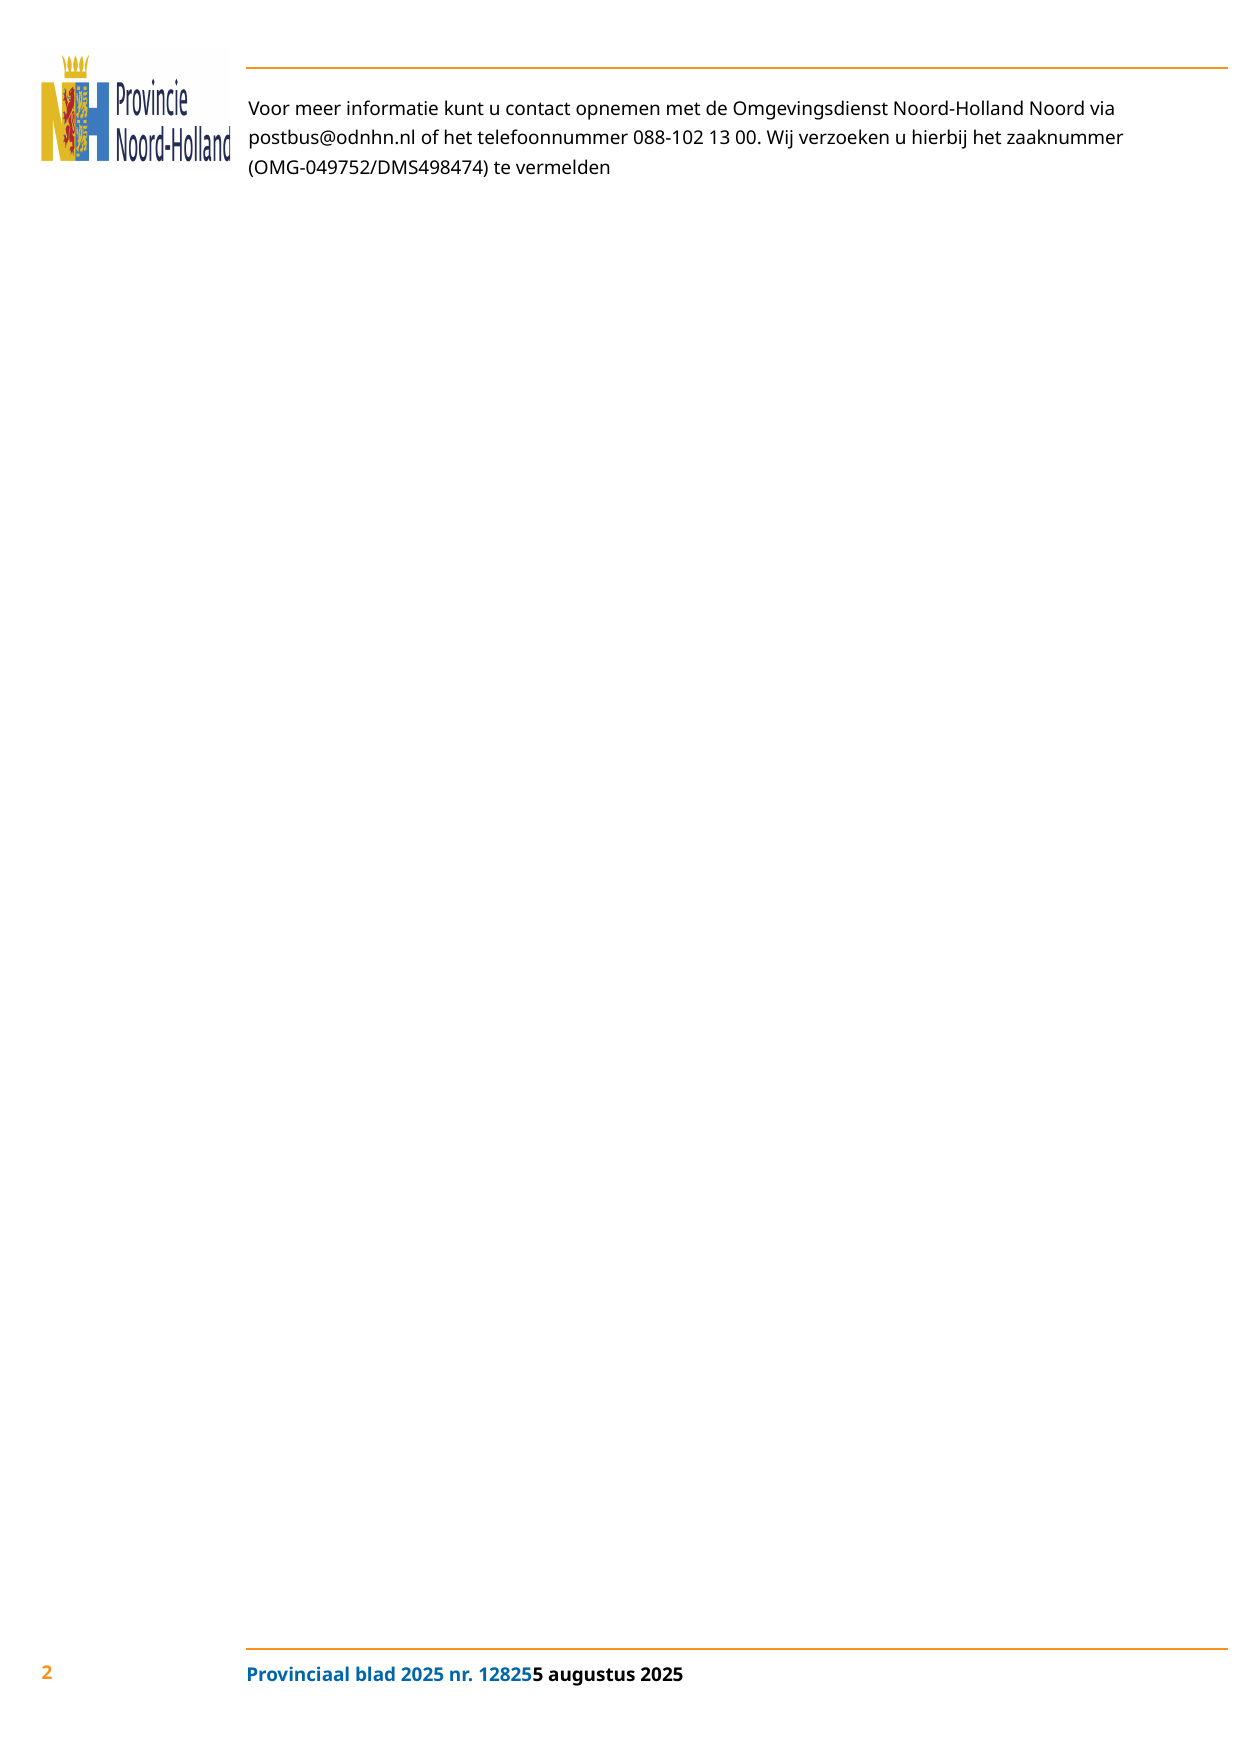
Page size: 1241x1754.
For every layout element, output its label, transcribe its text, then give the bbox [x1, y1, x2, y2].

text Voor meer informatie kunt u contact opnemen met de Omgevingsdienst Noord-Holland Noord via postbus@odnhn.nl of het telefoonnummer 088-102 13 00. Wij verzoeken u hierbij het zaaknummer (OMG-049752/DMS498474) te vermelden [248, 95, 1152, 180]
picture [41, 47, 231, 172]
